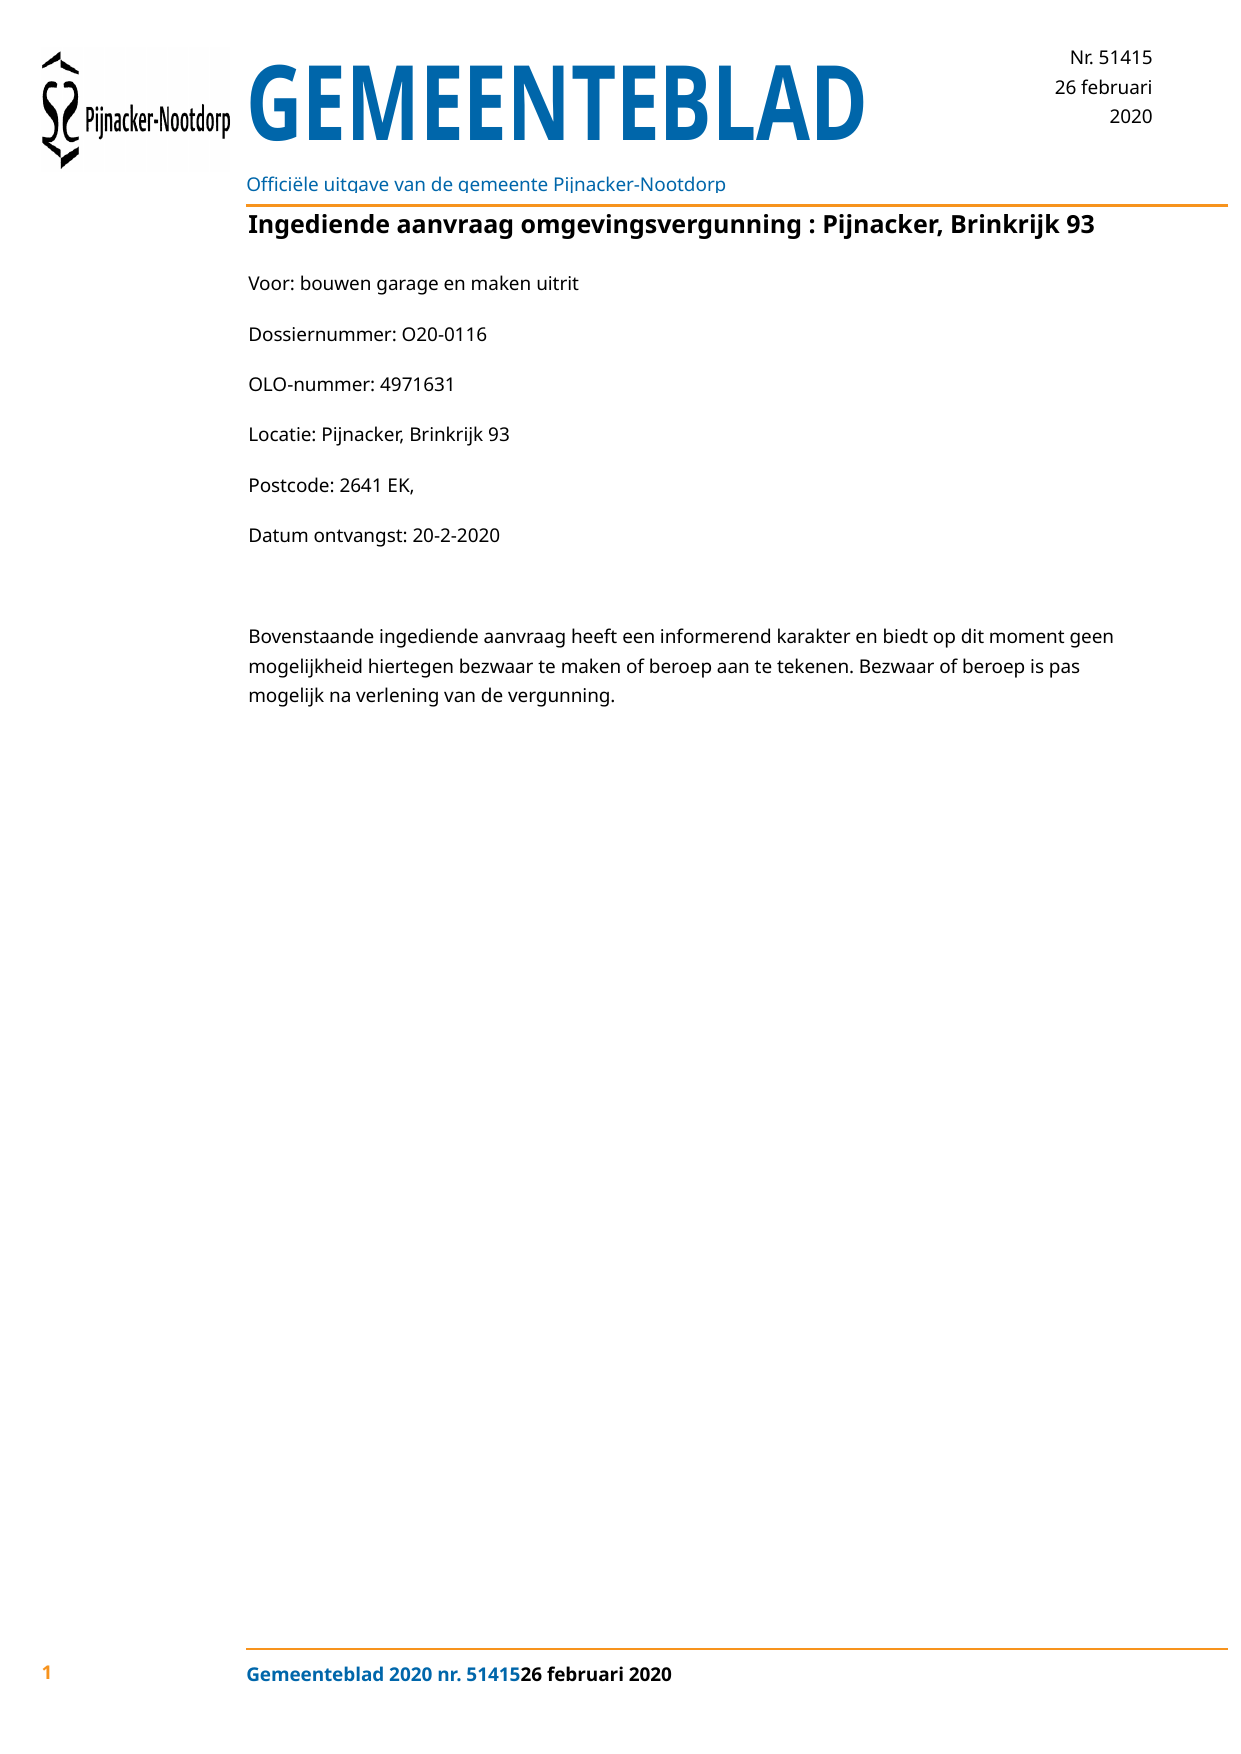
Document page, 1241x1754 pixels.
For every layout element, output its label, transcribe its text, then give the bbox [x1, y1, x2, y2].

picture [41, 47, 231, 172]
text Postcode: 2641 EK, [248, 472, 1152, 498]
text Datum ontvangst: 20-2-2020 [248, 522, 1152, 548]
text Bovenstaande ingediende aanvraag heeft een informerend karakter en biedt op dit moment geen mogelijkheid hiertegen bezwaar te maken of beroep aan te tekenen. Bezwaar of beroep is pas mogelijk na verlening van de vergunning. [248, 623, 1152, 708]
text Dossiernummer: O20-0116 [248, 321, 1152, 346]
text Locatie: Pijnacker, Brinkrijk 93 [248, 422, 1152, 447]
text Voor: bouwen garage en maken uitrit [248, 270, 1152, 296]
text OLO-nummer: 4971631 [248, 371, 1152, 397]
text Ingediende aanvraag omgevingsvergunning : Pijnacker, Brinkrijk 93 [248, 207, 1152, 241]
